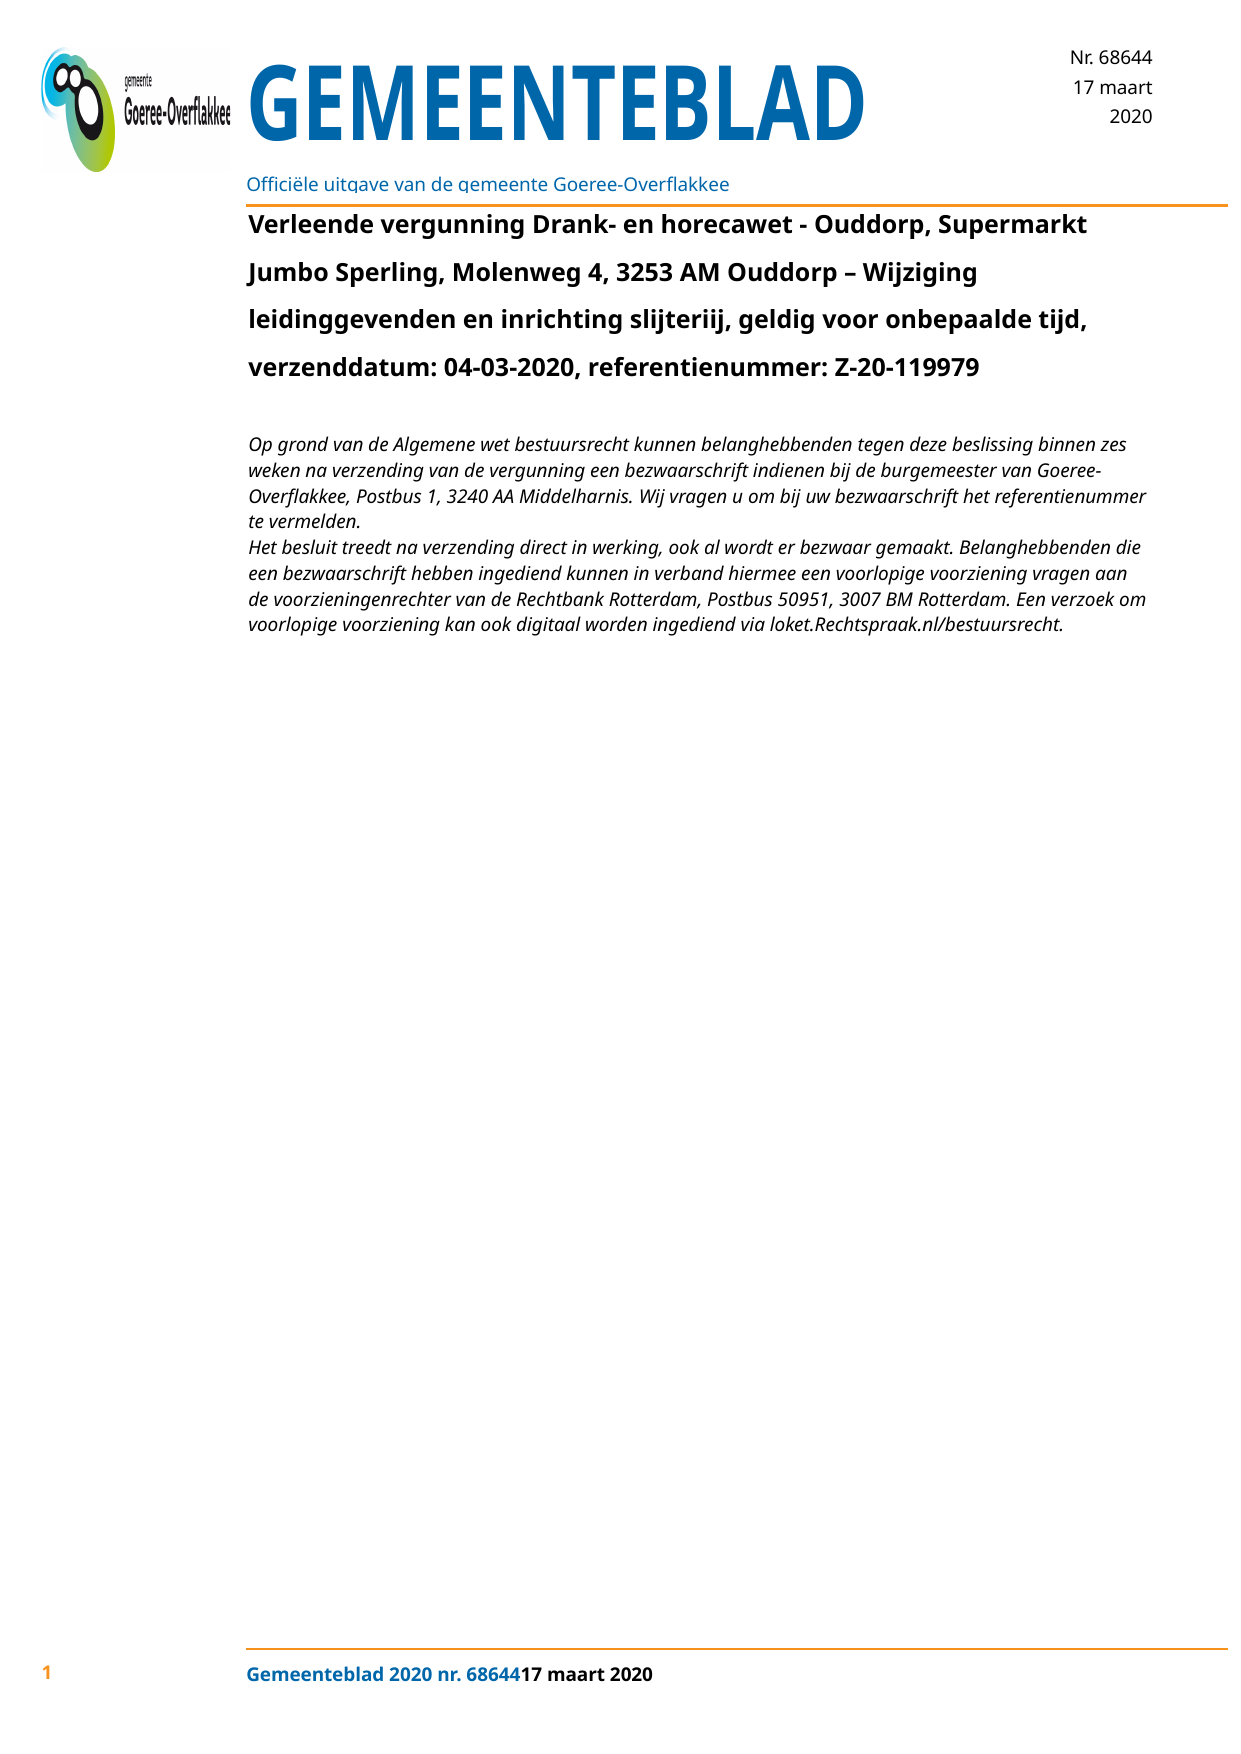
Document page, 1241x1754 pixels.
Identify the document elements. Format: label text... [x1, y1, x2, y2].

text Verleende vergunning Drank- en horecawet - Ouddorp, Supermarkt Jumbo Sperling, Molenweg 4, 3253 AM Ouddorp – Wijziging leidinggevenden en inrichting slijteriij, geldig voor onbepaalde tijd, verzenddatum: 04-03-2020, referentienummer: Z-20-119979 [248, 207, 1152, 384]
text Op grond van de Algemene wet bestuursrecht kunnen belanghebbenden tegen deze beslissing binnen zes weken na verzending van de vergunning een bezwaarschrift indienen bij de burgemeester van Goeree-Overflakkee, Postbus 1, 3240 AA Middelharnis. Wij vragen u om bij uw bezwaarschrift het referentienummer te vermelden. [248, 431, 1152, 534]
picture [41, 47, 231, 172]
text Het besluit treedt na verzending direct in werking, ook al wordt er bezwaar gemaakt. Belanghebbenden die een bezwaarschrift hebben ingediend kunnen in verband hiermee een voorlopige voorziening vragen aan de voorzieningenrechter van de Rechtbank Rotterdam, Postbus 50951, 3007 BM Rotterdam. Een verzoek om voorlopige voorziening kan ook digitaal worden ingediend via loket.Rechtspraak.nl/bestuursrecht. [248, 534, 1152, 637]
